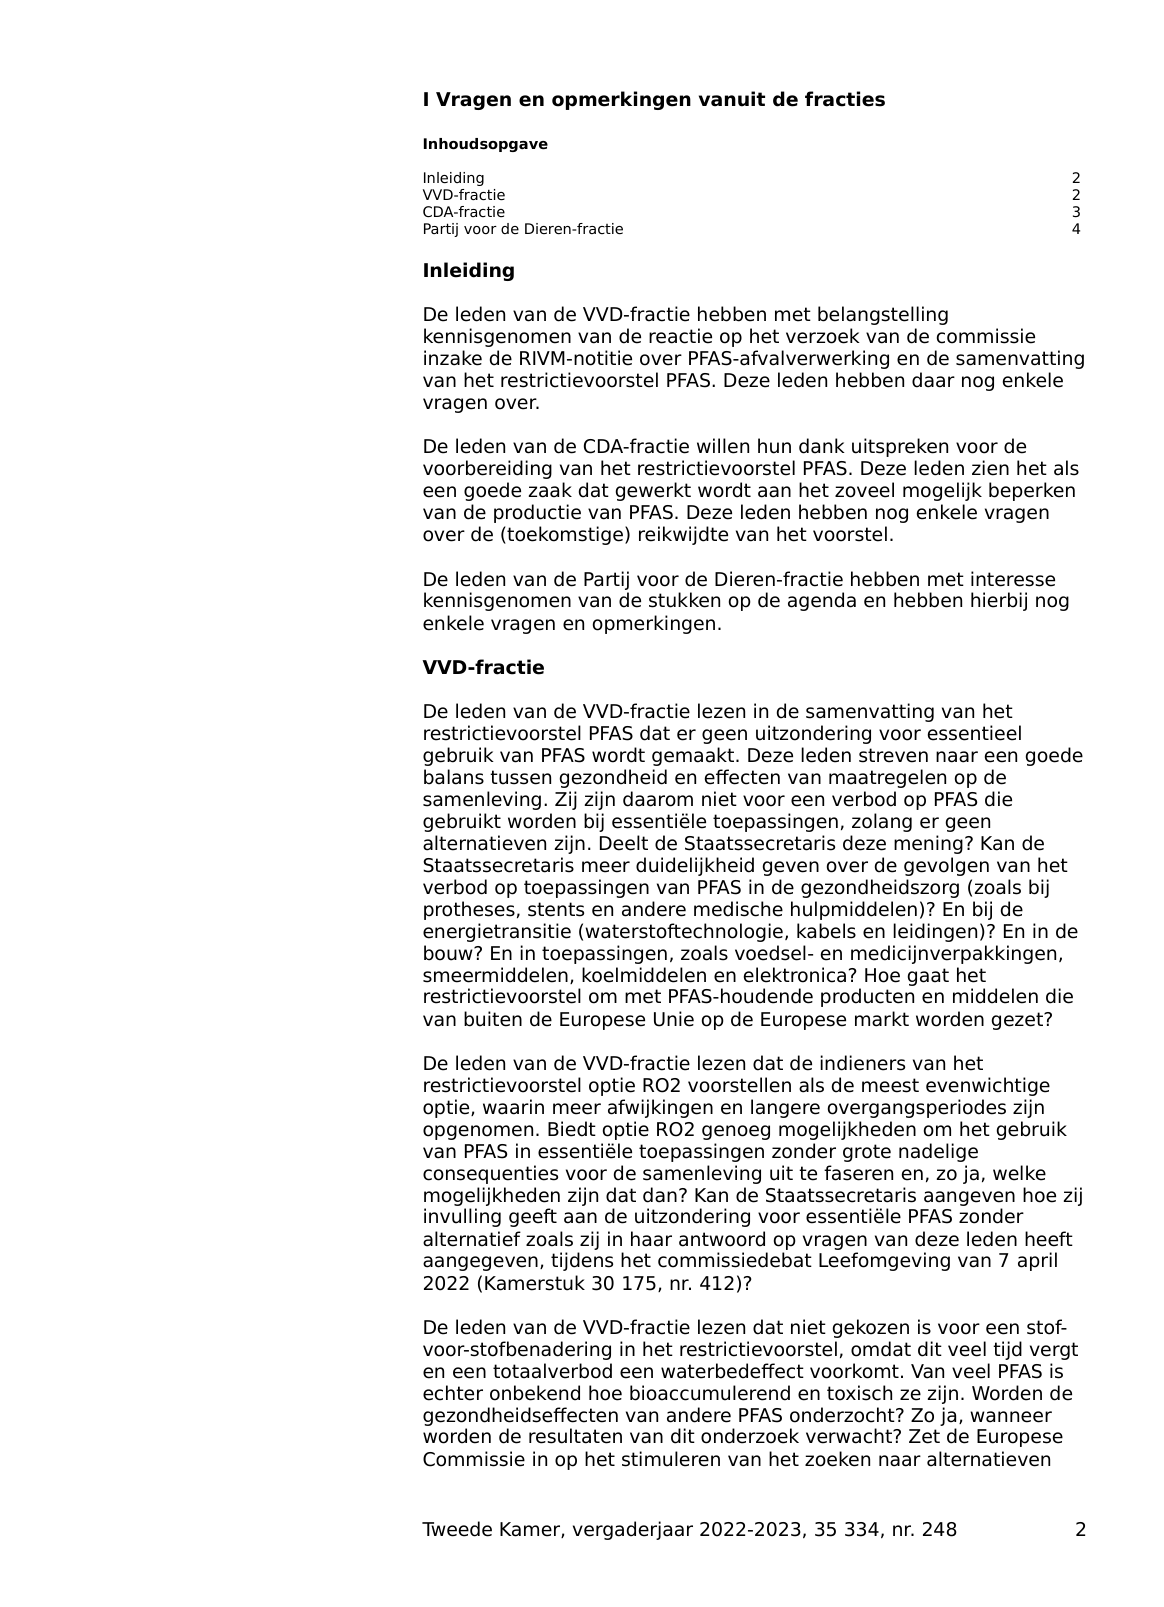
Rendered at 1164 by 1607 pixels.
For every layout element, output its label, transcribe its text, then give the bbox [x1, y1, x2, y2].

table_header Inhoudsopgave [422, 136, 1087, 153]
subtitle VVD-fractie [422, 657, 1087, 678]
text De leden van de CDA-fractie willen hun dank uitspreken voor de voorbereiding van het restrictievoorstel PFAS. Deze leden zien het als een goede zaak dat gewerkt wordt aan het zoveel mogelijk beperken van de productie van PFAS. Deze leden hebben nog enkele vragen over de (toekomstige) reikwijdte van het voorstel. [422, 436, 1087, 546]
subtitle I Vragen en opmerkingen vanuit de fracties [422, 89, 1087, 111]
text De leden van de Partij voor de Dieren-fractie hebben met interesse kennisgenomen van de stukken op de agenda en hebben hierbij nog enkele vragen en opmerkingen. [422, 568, 1087, 634]
table_cell VVD-fractie [422, 187, 1028, 204]
table_cell 4 [1028, 221, 1087, 238]
table_cell 2 [1028, 187, 1087, 204]
table_cell Partij voor de Dieren-fractie [422, 221, 1028, 238]
subtitle Inleiding [422, 260, 1087, 282]
table_cell [422, 153, 1087, 170]
text De leden van de VVD-fractie lezen dat de indieners van het restrictievoorstel optie RO2 voorstellen als de meest evenwichtige optie, waarin meer afwijkingen en langere overgangsperiodes zijn opgenomen. Biedt optie RO2 genoeg mogelijkheden om het gebruik van PFAS in essentiële toepassingen zonder grote nadelige consequenties voor de samenleving uit te faseren en, zo ja, welke mogelijkheden zijn dat dan? Kan de Staatssecretaris aangeven hoe zij invulling geeft aan de uitzondering voor essentiële PFAS zonder alternatief zoals zij in haar antwoord op vragen van deze leden heeft aangegeven, tijdens het commissiedebat Leefomgeving van 7 april 2022 (Kamerstuk 30 175, nr. 412)? [422, 1053, 1087, 1294]
table_cell CDA-fractie [422, 204, 1028, 221]
text De leden van de VVD-fractie lezen in de samenvatting van het restrictievoorstel PFAS dat er geen uitzondering voor essentieel gebruik van PFAS wordt gemaakt. Deze leden streven naar een goede balans tussen gezondheid en effecten van maatregelen op de samenleving. Zij zijn daarom niet voor een verbod op PFAS die gebruikt worden bij essentiële toepassingen, zolang er geen alternatieven zijn. Deelt de Staatssecretaris deze mening? Kan de Staatssecretaris meer duidelijkheid geven over de gevolgen van het verbod op toepassingen van PFAS in de gezondheidszorg (zoals bij protheses, stents en andere medische hulpmiddelen)? En bij de energietransitie (waterstoftechnologie, kabels en leidingen)? En in de bouw? En in toepassingen, zoals voedsel- en medicijnverpakkingen, smeermiddelen, koelmiddelen en elektronica? Hoe gaat het restrictievoorstel om met PFAS-houdende producten en middelen die van buiten de Europese Unie op de Europese markt worden gezet? [422, 701, 1087, 1030]
table_cell 3 [1028, 204, 1087, 221]
text De leden van de VVD-fractie hebben met belangstelling kennisgenomen van de reactie op het verzoek van de commissie inzake de RIVM-notitie over PFAS-afvalverwerking en de samenvatting van het restrictievoorstel PFAS. Deze leden hebben daar nog enkele vragen over. [422, 304, 1087, 414]
table_cell 2 [1028, 170, 1087, 187]
text De leden van de VVD-fractie lezen dat niet gekozen is voor een stof-voor-stofbenadering in het restrictievoorstel, omdat dit veel tijd vergt en een totaalverbod een waterbedeffect voorkomt. Van veel PFAS is echter onbekend hoe bioaccumulerend en toxisch ze zijn. Worden de gezondheidseffecten van andere PFAS onderzocht? Zo ja, wanneer worden de resultaten van dit onderzoek verwacht? Zet de Europese Commissie in op het stimuleren van het zoeken naar alternatieven [422, 1317, 1087, 1470]
table_cell Inleiding [422, 170, 1028, 187]
